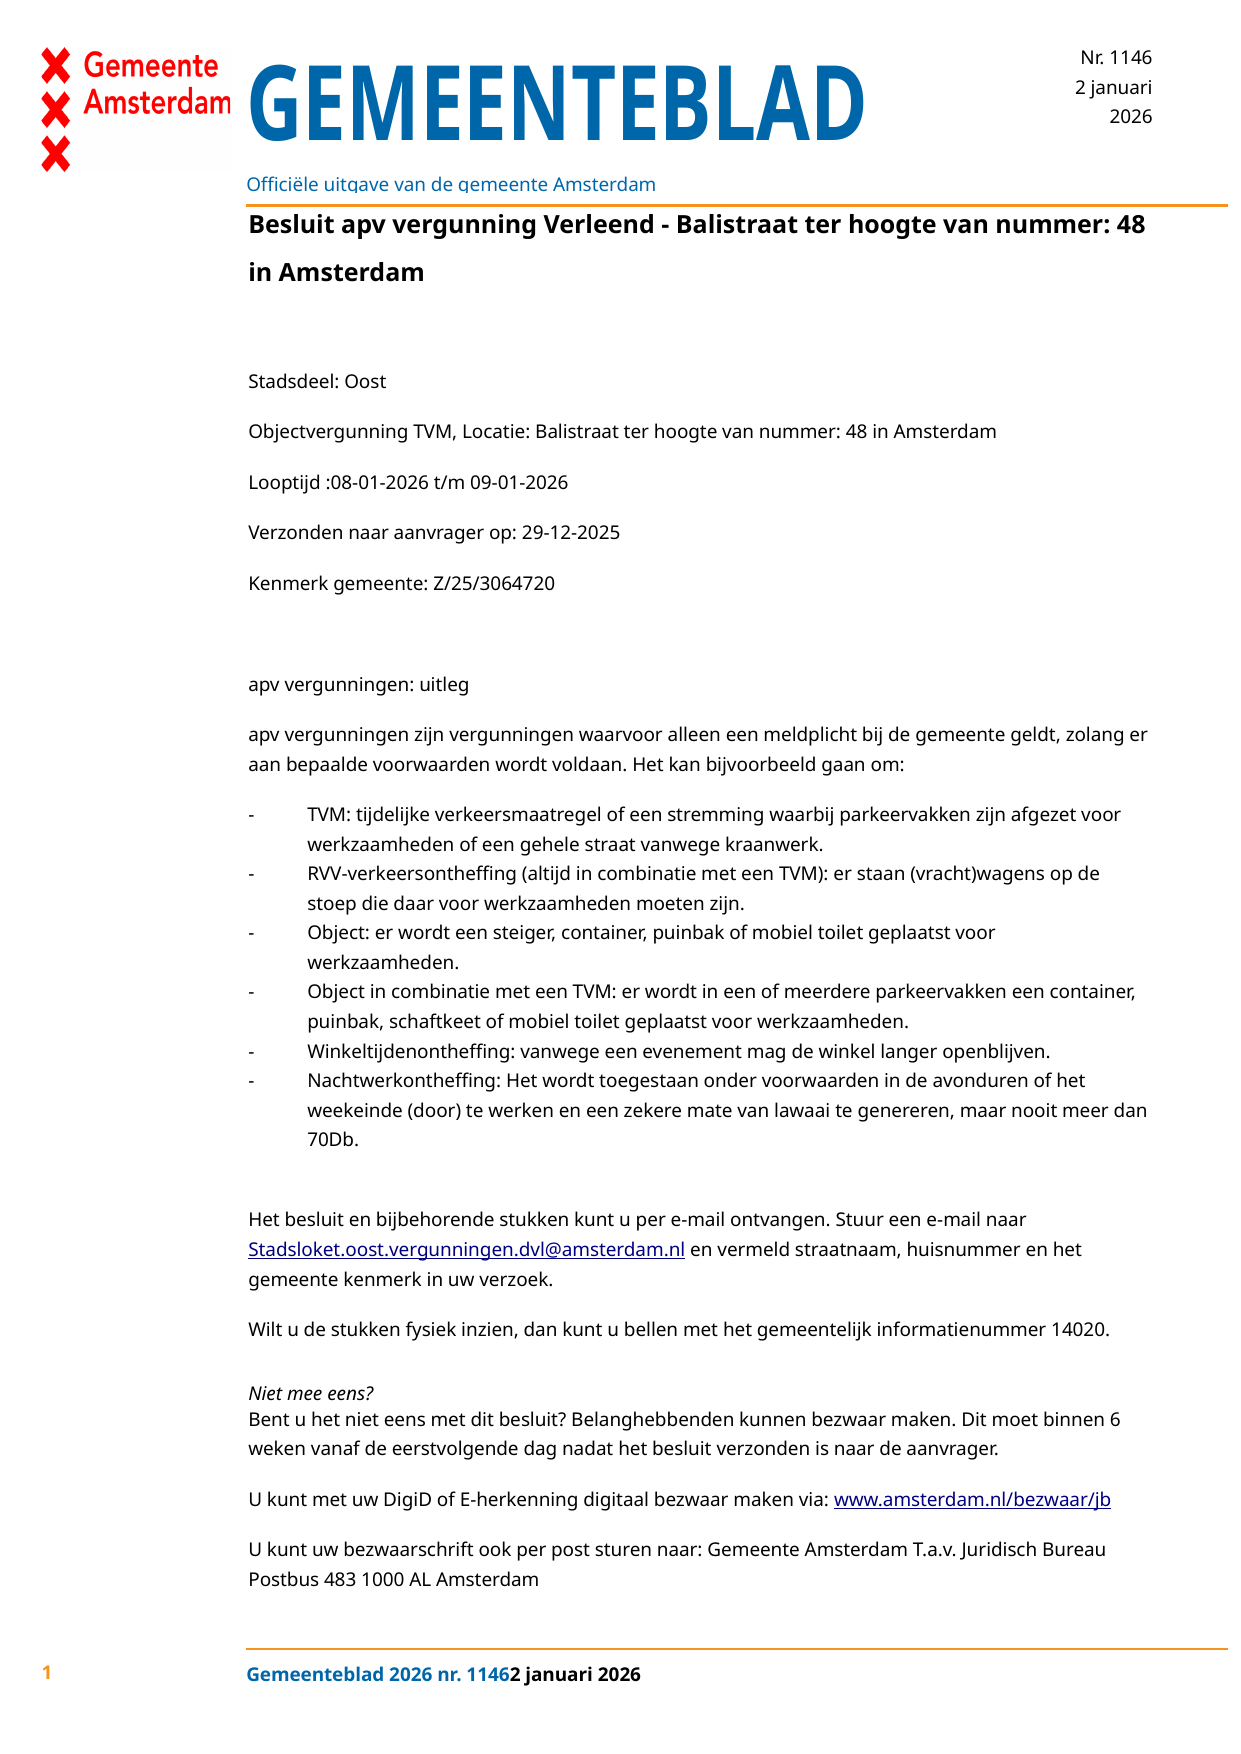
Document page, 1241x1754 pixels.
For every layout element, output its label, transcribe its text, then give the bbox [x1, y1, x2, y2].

list Nachtwerkontheffing: Het wordt toegestaan onder voorwaarden in de avonduren of het weekeinde (door) te werken en een zekere mate van lawaai te genereren, maar nooit meer dan 70Db. [248, 1067, 1152, 1152]
list Winkeltijdenontheffing: vanwege een evenement mag de winkel langer openblijven. [248, 1038, 1152, 1064]
text Stadsdeel: Oost [248, 368, 1152, 394]
text Objectvergunning TVM, Locatie: Balistraat ter hoogte van nummer: 48 in Amsterdam [248, 419, 1152, 444]
text Bent u het niet eens met dit besluit? Belanghebbenden kunnen bezwaar maken. Dit moet binnen 6 weken vanaf de eerstvolgende dag nadat het besluit verzonden is naar de aanvrager. [248, 1406, 1152, 1461]
list RVV-verkeersontheffing (altijd in combinatie met een TVM): er staan (vracht)wagens op de stoep die daar voor werkzaamheden moeten zijn. [248, 860, 1152, 916]
text Kenmerk gemeente: Z/25/3064720 [248, 570, 1152, 596]
text Het besluit en bijbehorende stukken kunt u per e-mail ontvangen. Stuur een e-mail naar Stadsloket.oost.vergunningen.dvl@amsterdam.nl en vermeld straatnaam, huisnummer en het gemeente kenmerk in uw verzoek. [248, 1207, 1152, 1292]
text apv vergunningen zijn vergunningen waarvoor alleen een meldplicht bij de gemeente geldt, zolang er aan bepaalde voorwaarden wordt voldaan. Het kan bijvoorbeeld gaan om: [248, 721, 1152, 777]
list Object: er wordt een steiger, container, puinbak of mobiel toilet geplaatst voor werkzaamheden. [248, 919, 1152, 975]
text Niet mee eens? [248, 1380, 1152, 1406]
text Looptijd :08-01-2026 t/m 09-01-2026 [248, 469, 1152, 495]
text Wilt u de stukken fysiek inzien, dan kunt u bellen met het gemeentelijk informatienummer 14020. [248, 1316, 1152, 1342]
text U kunt uw bezwaarschrift ook per post sturen naar: Gemeente Amsterdam T.a.v. Juridisch Bureau Postbus 483 1000 AL Amsterdam [248, 1536, 1152, 1592]
list Object in combinatie met een TVM: er wordt in een of meerdere parkeervakken een container, puinbak, schaftkeet of mobiel toilet geplaatst voor werkzaamheden. [248, 979, 1152, 1034]
text Besluit apv vergunning Verleend - Balistraat ter hoogte van nummer: 48 in Amsterdam [248, 207, 1152, 288]
text Verzonden naar aanvrager op: 29-12-2025 [248, 519, 1152, 545]
picture [41, 47, 231, 172]
text U kunt met uw DigiD of E-herkenning digitaal bezwaar maken via: www.amsterdam.nl/bezwaar/jb [248, 1486, 1152, 1512]
list TVM: tijdelijke verkeersmaatregel of een stremming waarbij parkeervakken zijn afgezet voor werkzaamheden of een gehele straat vanwege kraanwerk. [248, 801, 1152, 857]
text apv vergunningen: uitleg [248, 671, 1152, 697]
